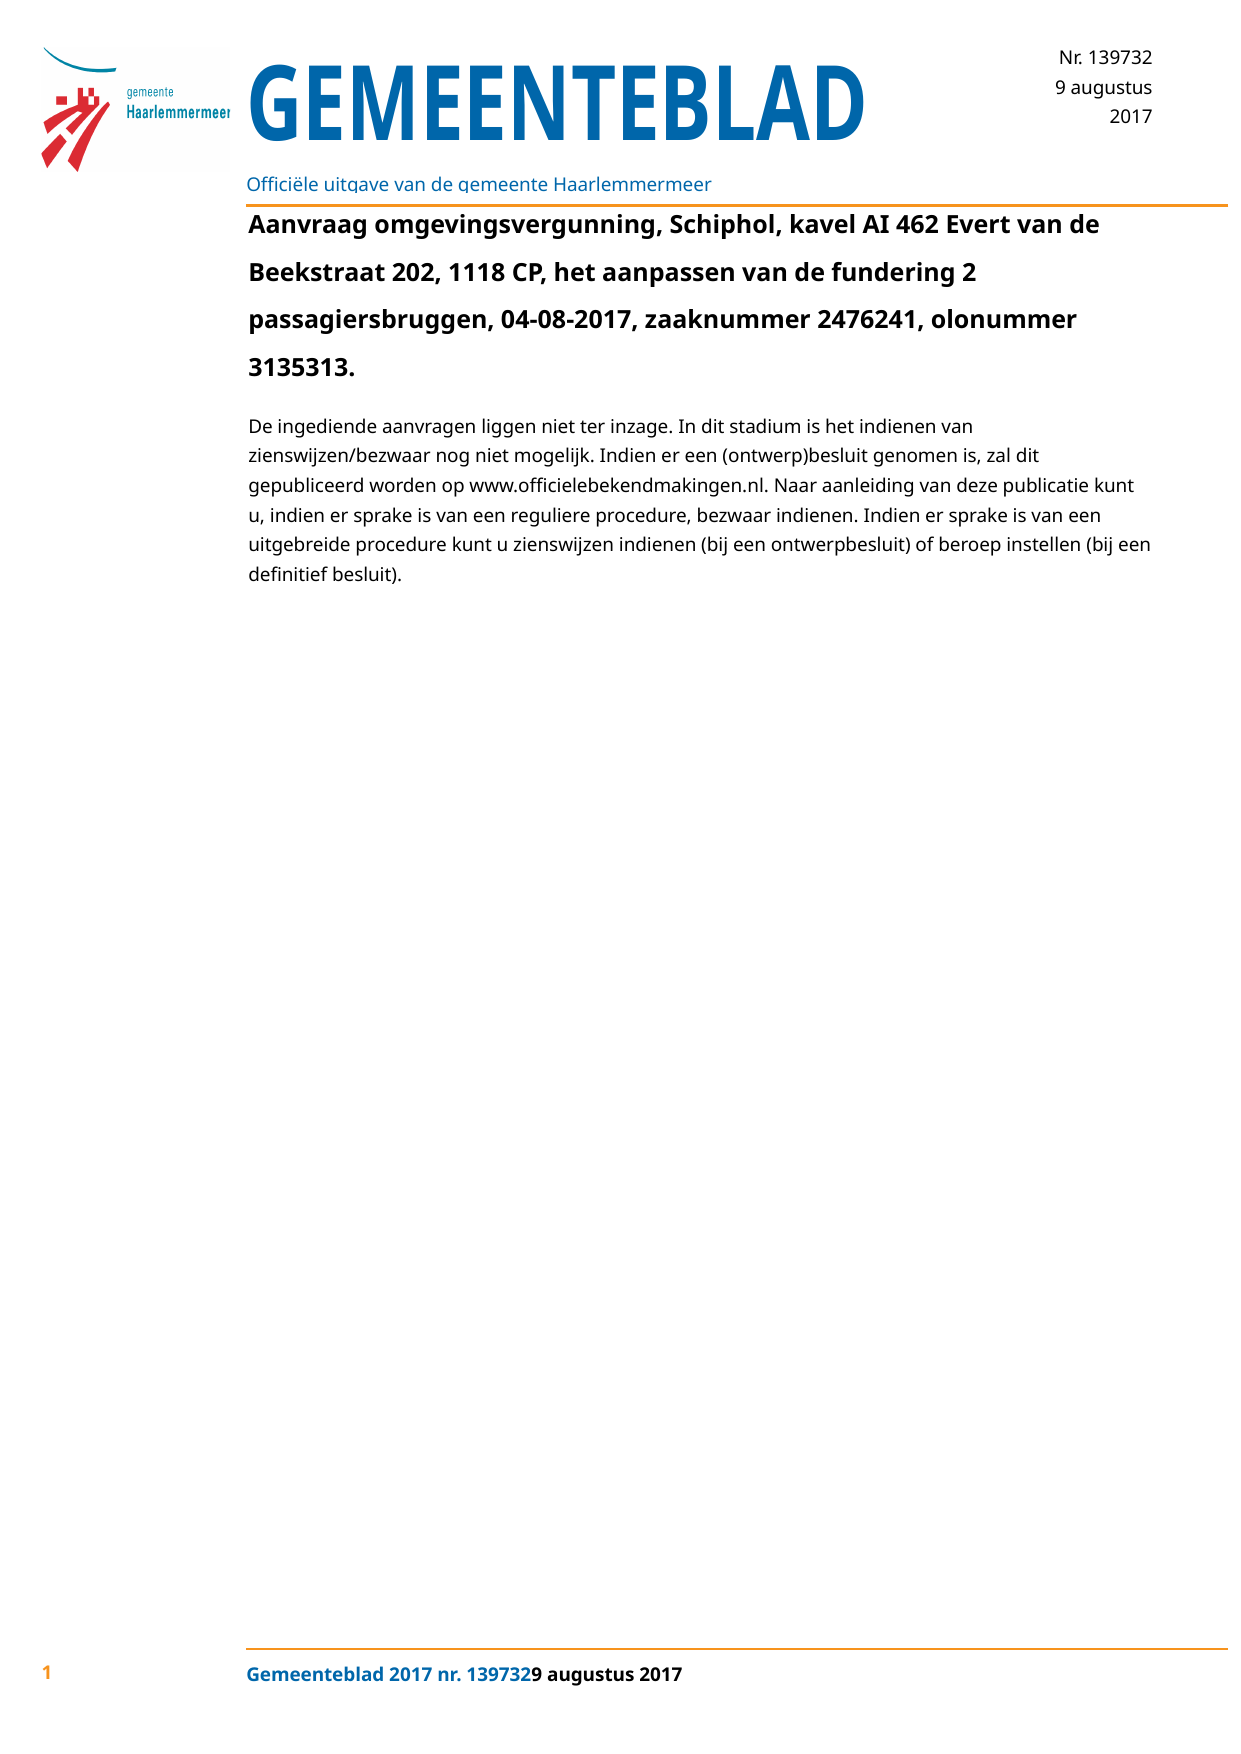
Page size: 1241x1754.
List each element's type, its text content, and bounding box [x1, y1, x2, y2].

text Aanvraag omgevingsvergunning, Schiphol, kavel AI 462 Evert van de Beekstraat 202, 1118 CP, het aanpassen van de fundering 2 passagiersbruggen, 04-08-2017, zaaknummer 2476241, olonummer 3135313. [248, 207, 1152, 384]
picture [41, 47, 231, 172]
text De ingediende aanvragen liggen niet ter inzage. In dit stadium is het indienen van zienswijzen/bezwaar nog niet mogelijk. Indien er een (ontwerp)besluit genomen is, zal dit gepubliceerd worden op www.officielebekendmakingen.nl. Naar aanleiding van deze publicatie kunt u, indien er sprake is van een reguliere procedure, bezwaar indienen. Indien er sprake is van een uitgebreide procedure kunt u zienswijzen indienen (bij een ontwerpbesluit) of beroep instellen (bij een definitief besluit). [248, 413, 1152, 587]
